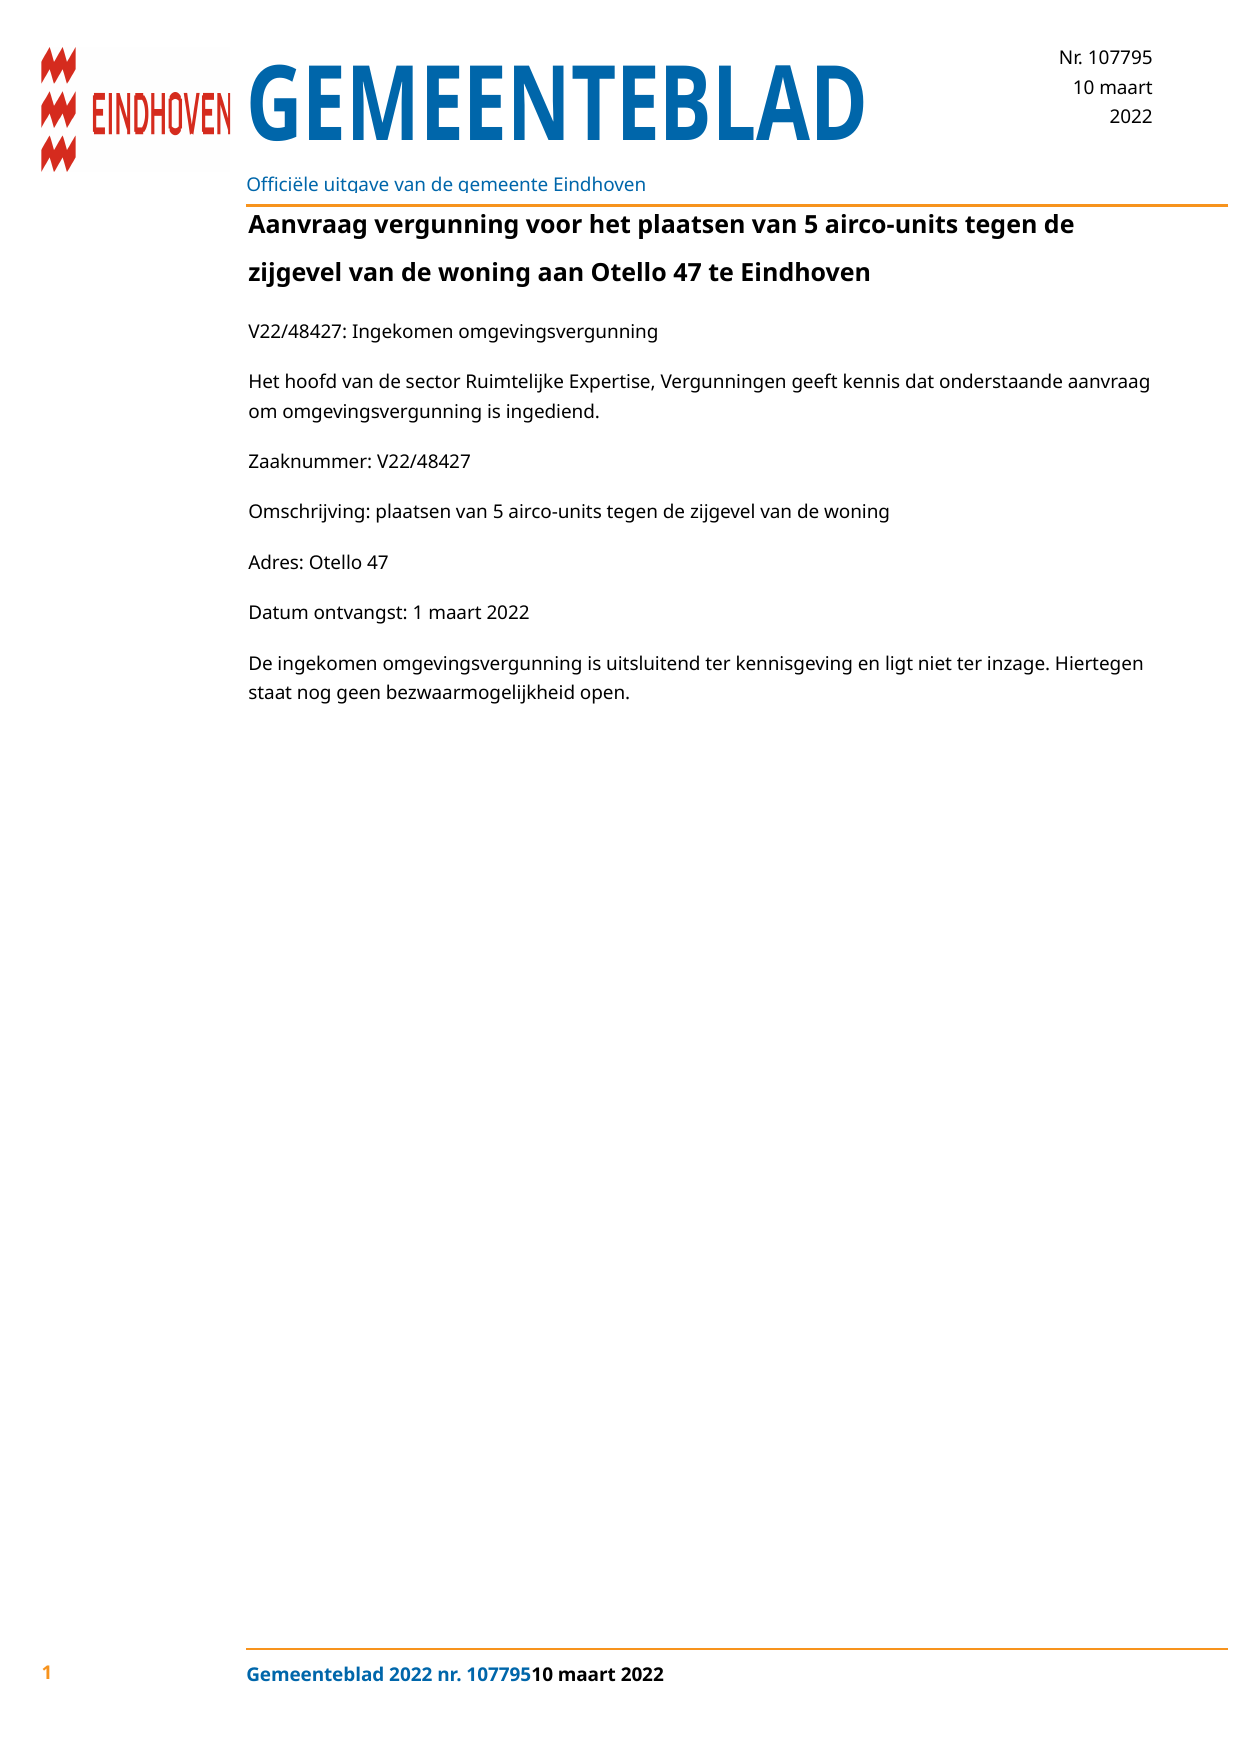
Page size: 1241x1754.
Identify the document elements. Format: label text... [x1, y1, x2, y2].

text Aanvraag vergunning voor het plaatsen van 5 airco-units tegen de zijgevel van de woning aan Otello 47 te Eindhoven [248, 207, 1152, 288]
text V22/48427: Ingekomen omgevingsvergunning [248, 318, 1152, 344]
text De ingekomen omgevingsvergunning is uitsluitend ter kennisgeving en ligt niet ter inzage. Hiertegen staat nog geen bezwaarmogelijkheid open. [248, 650, 1152, 705]
text Het hoofd van de sector Ruimtelijke Expertise, Vergunningen geeft kennis dat onderstaande aanvraag om omgevingsvergunning is ingediend. [248, 368, 1152, 424]
text Omschrijving: plaatsen van 5 airco-units tegen de zijgevel van de woning [248, 499, 1152, 524]
picture [41, 47, 231, 172]
text Zaaknummer: V22/48427 [248, 448, 1152, 474]
text Adres: Otello 47 [248, 549, 1152, 575]
text Datum ontvangst: 1 maart 2022 [248, 599, 1152, 625]
